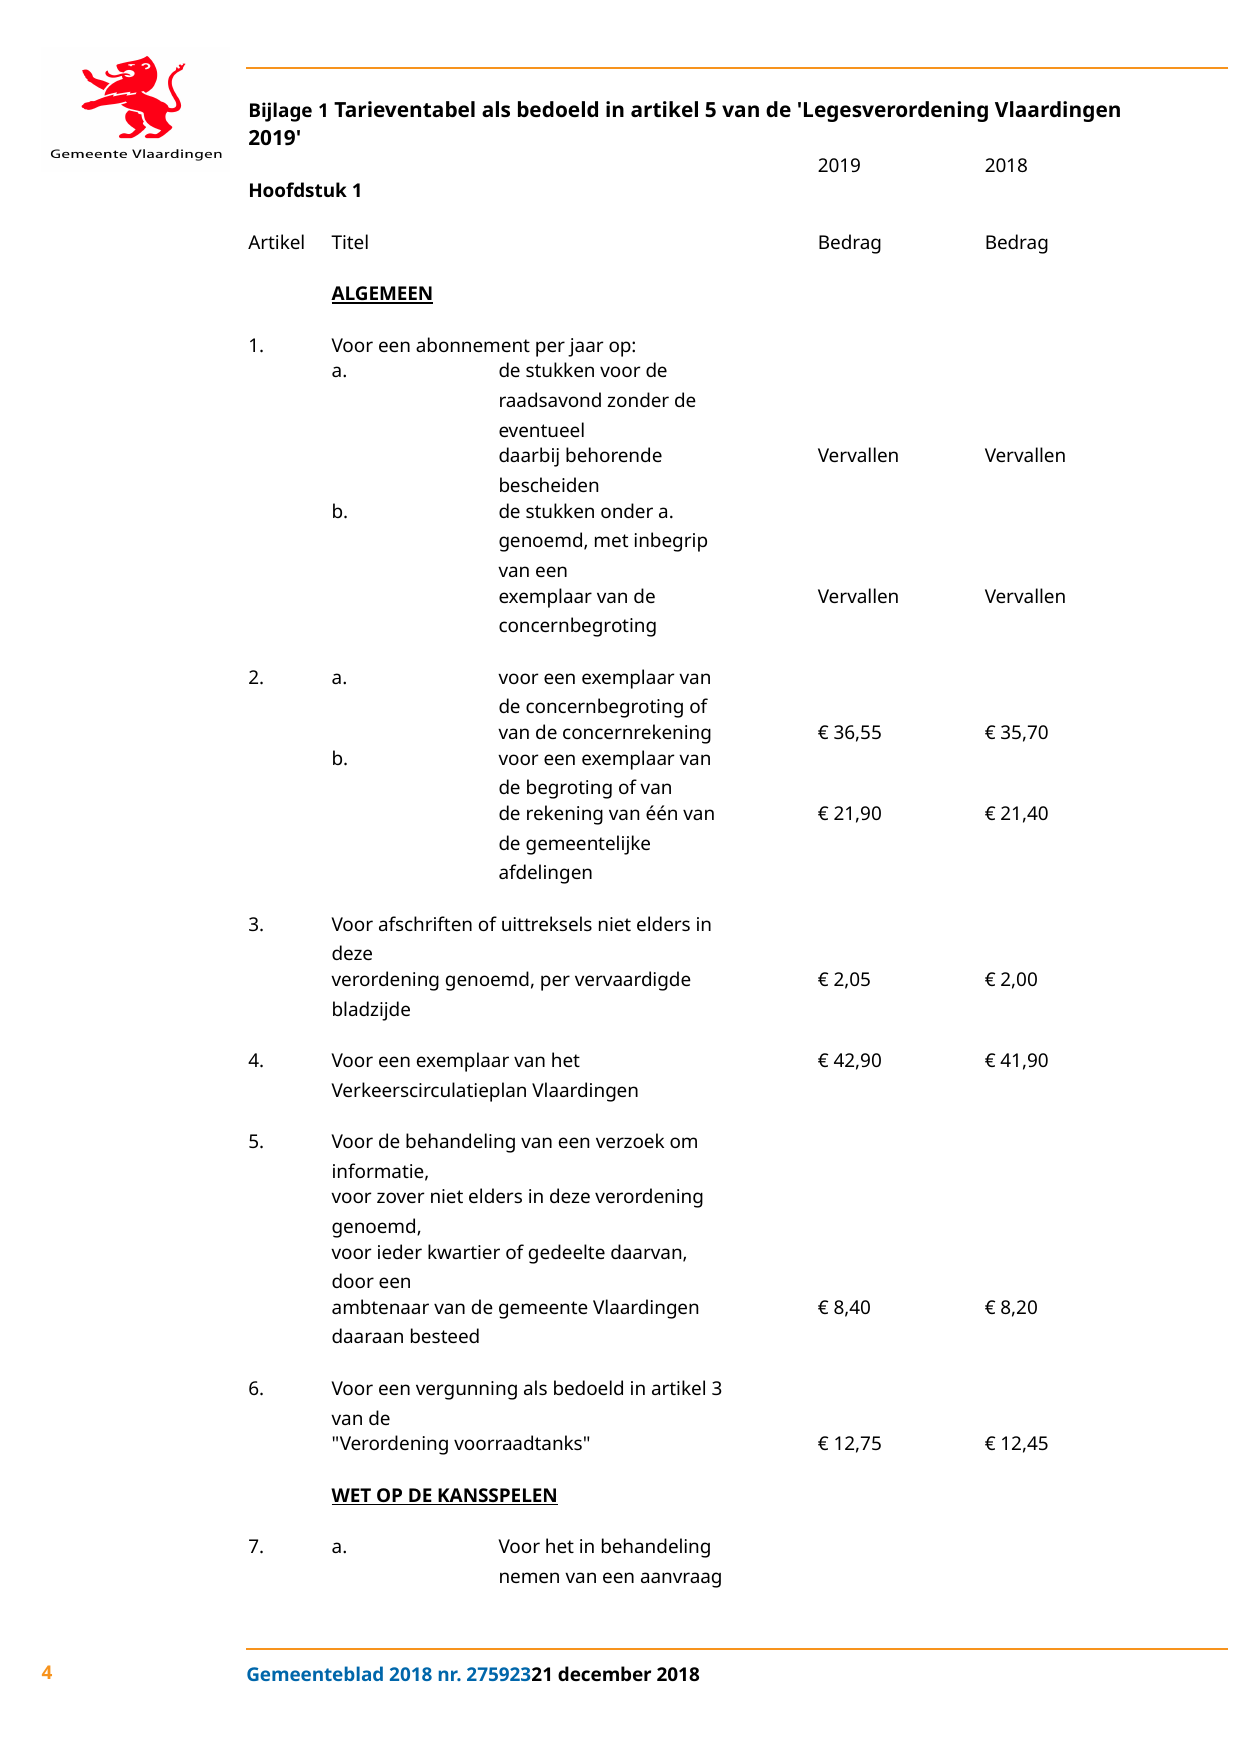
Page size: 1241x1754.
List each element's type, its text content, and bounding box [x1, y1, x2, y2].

table_cell [985, 1482, 1068, 1508]
table_cell Voor het in behandeling nemen van een aanvraag [498, 1534, 734, 1589]
table_cell [1068, 1482, 1152, 1508]
table_cell [1068, 1508, 1152, 1533]
table_cell [248, 1184, 331, 1239]
table_cell [1068, 203, 1152, 229]
table_cell [248, 966, 331, 1021]
table_cell [248, 306, 331, 332]
table_cell € 41,90 [985, 1047, 1068, 1102]
table_cell [248, 203, 331, 229]
table_cell [901, 358, 984, 443]
table_cell [734, 203, 818, 229]
table_header [331, 152, 415, 178]
table_cell [415, 255, 498, 281]
table_cell [734, 719, 818, 745]
table_cell [818, 1128, 901, 1183]
table_cell de stukken voor de raadsavond zonder de eventueel [498, 358, 734, 443]
table_cell [985, 332, 1068, 358]
table_cell [331, 1456, 415, 1482]
table_cell van de concernrekening [498, 719, 734, 745]
table_cell de stukken onder a. genoemd, met inbegrip van een [498, 498, 734, 583]
table_cell [331, 1103, 415, 1128]
table_cell [985, 255, 1068, 281]
table_cell [1068, 638, 1152, 664]
table_cell verordening genoemd, per vervaardigde bladzijde [331, 966, 734, 1021]
table_cell [498, 1021, 734, 1047]
table_cell Vervallen [985, 443, 1068, 498]
table_cell [498, 638, 734, 664]
table_cell [901, 1508, 984, 1533]
table_cell 6. [248, 1375, 331, 1431]
table_cell [818, 498, 901, 583]
table_cell [734, 229, 818, 255]
table_cell [818, 1508, 901, 1533]
table_cell [818, 1375, 901, 1431]
table_cell [734, 1375, 818, 1431]
table_cell [985, 664, 1068, 719]
table_cell [985, 358, 1068, 443]
table_cell [901, 1431, 984, 1456]
table_cell [331, 443, 415, 498]
table_cell [818, 332, 901, 358]
table_cell [901, 1350, 984, 1375]
table_cell [818, 306, 901, 332]
table_cell Hoofdstuk 1 [248, 178, 415, 203]
table_cell [1068, 1103, 1152, 1128]
table_cell [331, 306, 415, 332]
table_cell [248, 443, 331, 498]
table_cell WET OP DE KANSSPELEN [331, 1482, 734, 1508]
table_cell [1068, 332, 1152, 358]
table_cell [1068, 1431, 1152, 1456]
table_cell [248, 719, 331, 745]
table_cell [734, 1047, 818, 1102]
table_cell [415, 745, 498, 800]
table_cell [415, 498, 498, 583]
table_cell [734, 1021, 818, 1047]
table_cell [1068, 745, 1152, 800]
table_cell a. [331, 358, 415, 443]
table_cell Voor een vergunning als bedoeld in artikel 3 van de [331, 1375, 734, 1431]
table_cell [248, 1021, 331, 1047]
text Bijlage 1 Tarieventabel als bedoeld in artikel 5 van de 'Legesverordening Vlaardingen 2019' [248, 95, 1152, 152]
table_cell [415, 1021, 498, 1047]
table_cell [415, 1103, 498, 1128]
table_cell [1068, 229, 1152, 255]
table_cell [734, 1184, 818, 1239]
table_cell 4. [248, 1047, 331, 1102]
table_cell [985, 203, 1068, 229]
table_cell [248, 745, 331, 800]
table_cell [985, 1128, 1068, 1183]
table_cell [331, 203, 415, 229]
table_cell Voor afschriften of uittreksels niet elders in deze [331, 911, 734, 966]
table_cell [901, 885, 984, 911]
table_cell [415, 443, 498, 498]
table_cell [498, 203, 734, 229]
table_cell [734, 638, 818, 664]
table_cell [901, 443, 984, 498]
table_cell [415, 306, 498, 332]
table_cell [818, 203, 901, 229]
table_cell [415, 719, 498, 745]
table_cell [248, 1239, 331, 1294]
table_cell [1068, 885, 1152, 911]
table_cell [498, 255, 734, 281]
table_cell [1068, 1350, 1152, 1375]
table_cell [901, 203, 984, 229]
table_cell [818, 178, 901, 203]
table_cell [985, 1534, 1068, 1589]
table_cell [415, 583, 498, 638]
table_cell € 21,40 [985, 800, 1068, 885]
table_cell [248, 1350, 331, 1375]
table_cell [901, 911, 984, 966]
table_cell [901, 306, 984, 332]
table_cell [901, 1294, 984, 1349]
table_cell [498, 306, 734, 332]
table_cell [985, 1375, 1068, 1431]
table_header [734, 152, 818, 178]
table_cell [734, 1128, 818, 1183]
table_cell [415, 1350, 498, 1375]
table_cell [1068, 1456, 1152, 1482]
table_cell [248, 1508, 331, 1533]
table_cell b. [331, 498, 415, 583]
table_cell [1068, 966, 1152, 1021]
table_cell [248, 885, 331, 911]
table_cell [818, 1534, 901, 1589]
table_cell [1068, 1375, 1152, 1431]
table_cell [415, 800, 498, 885]
table_cell [1068, 1184, 1152, 1239]
table_cell [331, 583, 415, 638]
table_cell [1068, 664, 1152, 719]
table_cell Artikel [248, 229, 331, 255]
table_cell [734, 583, 818, 638]
table_cell [248, 1456, 331, 1482]
table_cell [818, 1350, 901, 1375]
table_cell Vervallen [985, 583, 1068, 638]
table_cell [818, 1456, 901, 1482]
table_cell [1068, 1294, 1152, 1349]
table_cell [901, 1375, 984, 1431]
table_cell daarbij behorende bescheiden [498, 443, 734, 498]
table_cell [498, 885, 734, 911]
table_cell [985, 1184, 1068, 1239]
table_cell [901, 255, 984, 281]
table_cell [901, 1456, 984, 1482]
table_cell [498, 1456, 734, 1482]
table_cell voor een exemplaar van de concernbegroting of [498, 664, 734, 719]
table_header [901, 152, 984, 178]
table_cell € 42,90 [818, 1047, 901, 1102]
table_cell € 12,45 [985, 1431, 1068, 1456]
table_cell exemplaar van de concernbegroting [498, 583, 734, 638]
table_cell € 36,55 [818, 719, 901, 745]
table_cell € 2,00 [985, 966, 1068, 1021]
table_cell [1068, 281, 1152, 306]
table_cell [818, 1184, 901, 1239]
table_header 2019 [818, 152, 901, 178]
table_cell [331, 255, 415, 281]
table_cell [248, 583, 331, 638]
table_cell [985, 885, 1068, 911]
table_cell [1068, 911, 1152, 966]
table_cell [818, 1239, 901, 1294]
table_cell [415, 664, 498, 719]
table_cell [415, 1456, 498, 1482]
table_cell [901, 229, 984, 255]
table_cell voor een exemplaar van de begroting of van [498, 745, 734, 800]
table_cell [901, 1239, 984, 1294]
table_cell [818, 1482, 901, 1508]
table_cell [985, 1103, 1068, 1128]
table_cell [985, 911, 1068, 966]
table_cell [985, 178, 1068, 203]
table_cell [415, 178, 498, 203]
table_cell Voor een exemplaar van het Verkeerscirculatieplan Vlaardingen [331, 1047, 734, 1102]
table_cell € 12,75 [818, 1431, 901, 1456]
table_cell [734, 178, 818, 203]
table_cell [734, 1456, 818, 1482]
table_cell voor zover niet elders in deze verordening genoemd, [331, 1184, 734, 1239]
table_cell [1068, 1534, 1152, 1589]
table_cell [985, 1239, 1068, 1294]
table_cell a. [331, 664, 415, 719]
table_cell [734, 966, 818, 1021]
table_cell ALGEMEEN [331, 281, 734, 306]
table_cell [901, 719, 984, 745]
table_cell € 35,70 [985, 719, 1068, 745]
table_cell 5. [248, 1128, 331, 1183]
table_cell [1068, 1047, 1152, 1102]
table_header [415, 152, 498, 178]
table_cell [901, 745, 984, 800]
table_cell [498, 178, 734, 203]
table_cell de rekening van één van de gemeentelijke afdelingen [498, 800, 734, 885]
table_cell [734, 498, 818, 583]
table_cell [818, 1103, 901, 1128]
table_cell [985, 1508, 1068, 1533]
table_cell [818, 255, 901, 281]
table_cell [331, 885, 415, 911]
table_cell [415, 203, 498, 229]
table_cell Voor de behandeling van een verzoek om informatie, [331, 1128, 734, 1183]
table_cell [734, 745, 818, 800]
table_cell [248, 498, 331, 583]
table_cell [985, 1021, 1068, 1047]
table_cell € 8,20 [985, 1294, 1068, 1349]
table_cell [985, 1350, 1068, 1375]
table_cell [1068, 1128, 1152, 1183]
table_cell [248, 1103, 331, 1128]
table_cell [1068, 1239, 1152, 1294]
table_cell Vervallen [818, 583, 901, 638]
table_cell € 8,40 [818, 1294, 901, 1349]
table_cell [901, 966, 984, 1021]
table_cell [248, 1482, 331, 1508]
table_cell [818, 281, 901, 306]
table_cell [901, 1482, 984, 1508]
table_cell [1068, 358, 1152, 443]
table_cell [901, 178, 984, 203]
table_cell [1068, 583, 1152, 638]
table_cell [901, 583, 984, 638]
table_cell [734, 1534, 818, 1589]
table_cell [415, 1534, 498, 1589]
table_cell "Verordening voorraadtanks" [331, 1431, 734, 1456]
table_cell [734, 358, 818, 443]
table_cell [985, 638, 1068, 664]
table_cell Titel [331, 229, 498, 255]
table_cell [818, 885, 901, 911]
table_cell [331, 1508, 415, 1533]
picture [41, 47, 231, 172]
table_cell [985, 1456, 1068, 1482]
table_cell [734, 911, 818, 966]
table_cell [734, 1508, 818, 1533]
table_cell 1. [248, 332, 331, 358]
table_cell [985, 306, 1068, 332]
table_cell [331, 1021, 415, 1047]
table_cell [331, 1350, 415, 1375]
table_cell [734, 332, 818, 358]
table_cell [498, 1103, 734, 1128]
table_cell [248, 1431, 331, 1456]
table_cell [901, 498, 984, 583]
table_cell [734, 1350, 818, 1375]
table_cell [901, 1184, 984, 1239]
table_cell € 2,05 [818, 966, 901, 1021]
table_cell [818, 911, 901, 966]
table_cell ambtenaar van de gemeente Vlaardingen daaraan besteed [331, 1294, 734, 1349]
table_cell [901, 332, 984, 358]
table_cell [734, 1482, 818, 1508]
table_cell Bedrag [985, 229, 1068, 255]
table_cell [818, 638, 901, 664]
table_cell [734, 1103, 818, 1128]
table_cell [331, 800, 415, 885]
table_cell [248, 1294, 331, 1349]
table_cell [734, 443, 818, 498]
table_cell [1068, 1021, 1152, 1047]
table_cell [1068, 443, 1152, 498]
table_cell [818, 664, 901, 719]
table_cell 2. [248, 664, 331, 719]
table_cell € 21,90 [818, 800, 901, 885]
table_cell 3. [248, 911, 331, 966]
table_cell [734, 281, 818, 306]
table_cell [248, 281, 331, 306]
table_cell [985, 745, 1068, 800]
table_cell [985, 281, 1068, 306]
table_cell [818, 745, 901, 800]
table_cell [498, 1508, 734, 1533]
table_cell Vervallen [818, 443, 901, 498]
table_cell [985, 498, 1068, 583]
table_cell Bedrag [818, 229, 901, 255]
table_cell [1068, 498, 1152, 583]
table_header [498, 152, 734, 178]
table_cell [415, 1508, 498, 1533]
table_cell [248, 800, 331, 885]
table_cell [901, 1103, 984, 1128]
table_cell b. [331, 745, 415, 800]
table_cell [1068, 306, 1152, 332]
table_cell [901, 1128, 984, 1183]
table_cell [818, 358, 901, 443]
table_cell [498, 229, 734, 255]
table_cell [901, 664, 984, 719]
table_header [1068, 152, 1152, 178]
table_cell [734, 306, 818, 332]
table_cell [901, 1534, 984, 1589]
table_cell [248, 255, 331, 281]
table_cell [818, 1021, 901, 1047]
table_cell [734, 800, 818, 885]
table_cell [734, 1431, 818, 1456]
table_cell [901, 800, 984, 885]
table_cell voor ieder kwartier of gedeelte daarvan, door een [331, 1239, 734, 1294]
table_cell a. [331, 1534, 415, 1589]
table_cell [415, 638, 498, 664]
table_cell [901, 281, 984, 306]
table_cell [734, 885, 818, 911]
table_cell 7. [248, 1534, 331, 1589]
table_cell [734, 255, 818, 281]
table_cell Voor een abonnement per jaar op: [331, 332, 734, 358]
table_cell [498, 1350, 734, 1375]
table_cell [734, 1239, 818, 1294]
table_cell [901, 1047, 984, 1102]
table_cell [734, 664, 818, 719]
table_cell [901, 1021, 984, 1047]
table_cell [1068, 178, 1152, 203]
table_header [248, 152, 331, 178]
table_cell [331, 719, 415, 745]
table_cell [901, 638, 984, 664]
table_cell [248, 638, 331, 664]
table_cell [331, 638, 415, 664]
table_cell [1068, 719, 1152, 745]
table_header 2018 [985, 152, 1068, 178]
table_cell [415, 358, 498, 443]
table_cell [415, 885, 498, 911]
table_cell [1068, 800, 1152, 885]
table_cell [1068, 255, 1152, 281]
table_cell [248, 358, 331, 443]
table_cell [734, 1294, 818, 1349]
